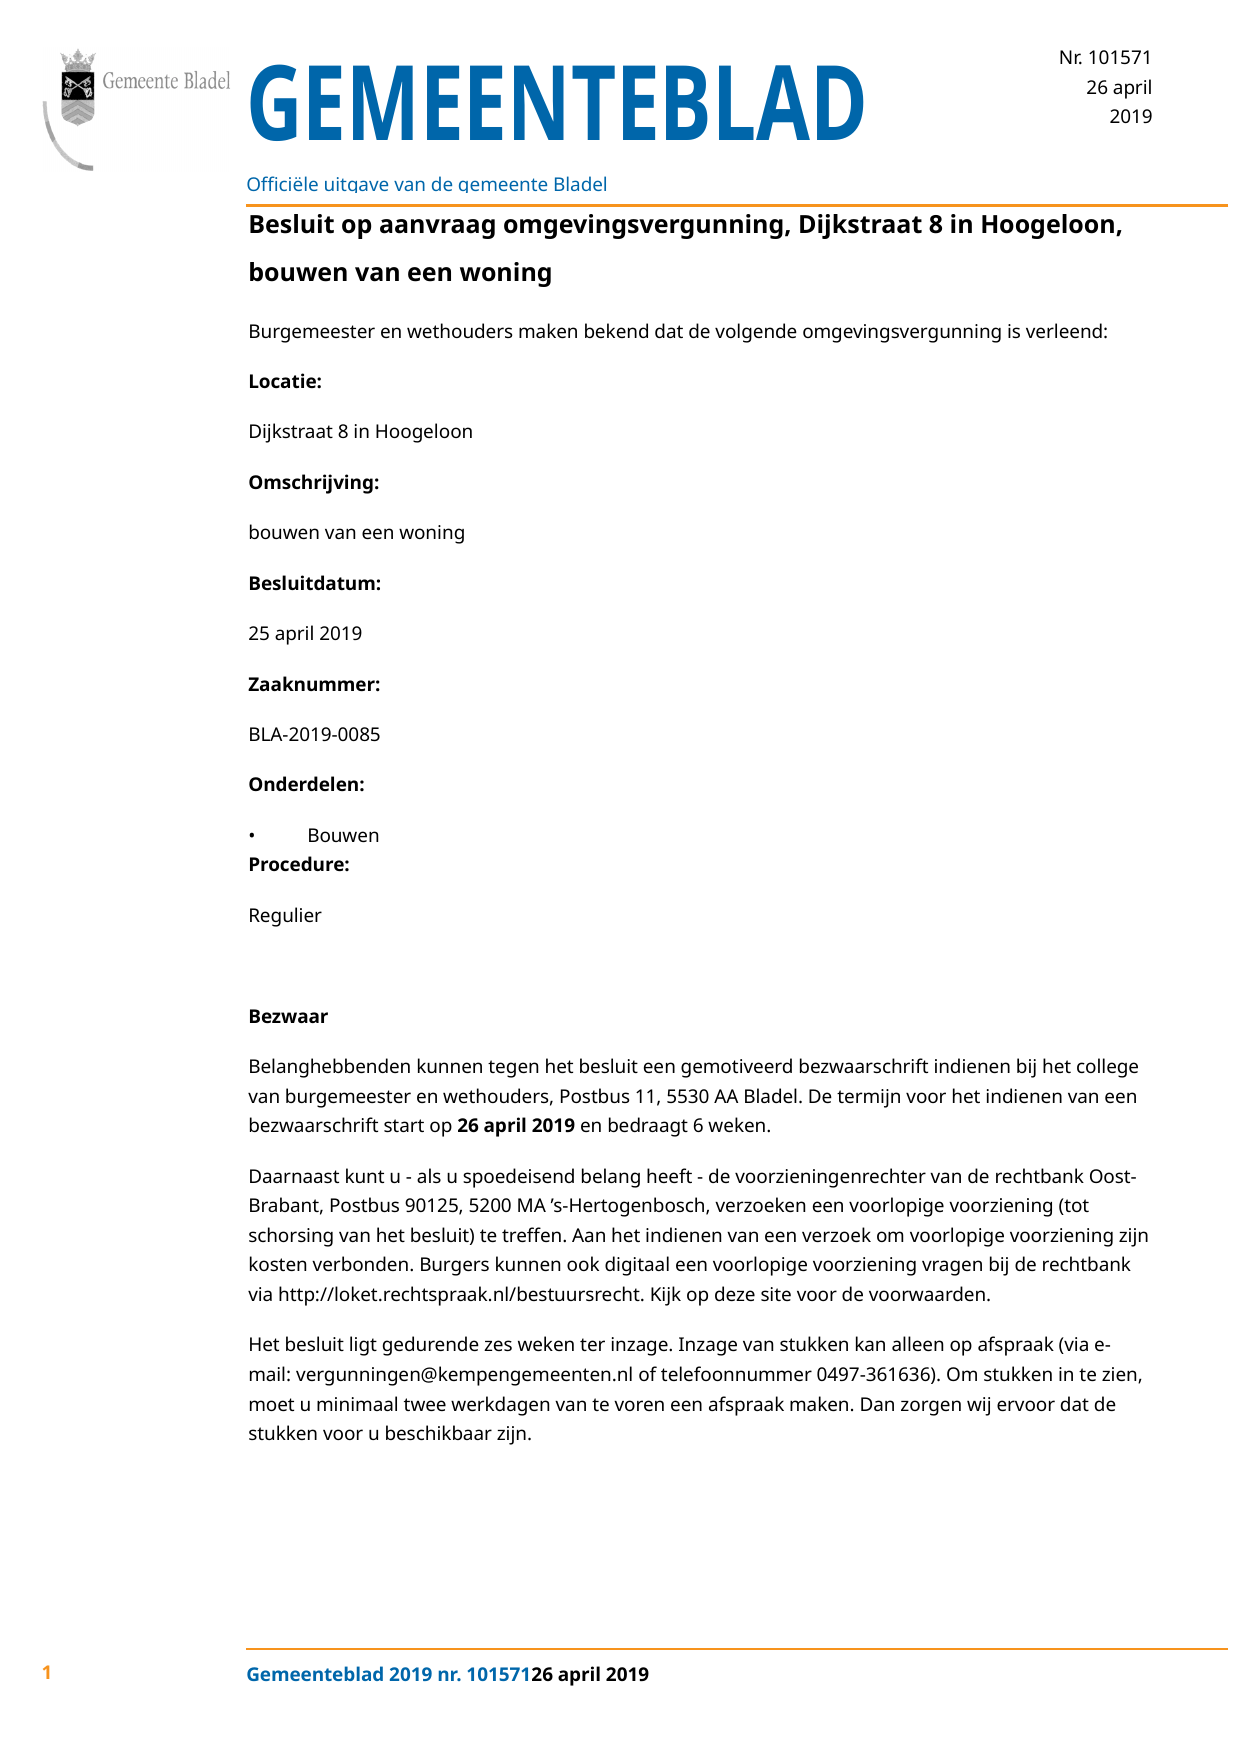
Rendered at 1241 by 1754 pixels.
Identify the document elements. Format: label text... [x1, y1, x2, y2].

text Zaaknummer: [248, 671, 1152, 697]
text BLA-2019-0085 [248, 721, 1152, 747]
picture [41, 47, 231, 172]
text Daarnaast kunt u - als u spoedeisend belang heeft - de voorzieningenrechter van de rechtbank Oost-Brabant, Postbus 90125, 5200 MA ’s-Hertogenbosch, verzoeken een voorlopige voorziening (tot schorsing van het besluit) te treffen. Aan het indienen van een verzoek om voorlopige voorziening zijn kosten verbonden. Burgers kunnen ook digitaal een voorlopige voorziening vragen bij de rechtbank via http://loket.rechtspraak.nl/bestuursrecht. Kijk op deze site voor de voorwaarden. [248, 1163, 1152, 1307]
text Bezwaar [248, 1003, 1152, 1029]
text Onderdelen: [248, 772, 1152, 797]
text Procedure: [248, 852, 1152, 877]
text Het besluit ligt gedurende zes weken ter inzage. Inzage van stukken kan alleen op afspraak (via e-mail: vergunningen@kempengemeenten.nl of telefoonnummer 0497-361636). Om stukken in te zien, moet u minimaal twee werkdagen van te voren een afspraak maken. Dan zorgen wij ervoor dat de stukken voor u beschikbaar zijn. [248, 1332, 1152, 1446]
text Omschrijving: [248, 469, 1152, 495]
text Regulier [248, 902, 1152, 928]
text Besluitdatum: [248, 570, 1152, 596]
text Burgemeester en wethouders maken bekend dat de volgende omgevingsvergunning is verleend: [248, 318, 1152, 344]
text Dijkstraat 8 in Hoogeloon [248, 419, 1152, 444]
text Locatie: [248, 368, 1152, 394]
text Besluit op aanvraag omgevingsvergunning, Dijkstraat 8 in Hoogeloon, bouwen van een woning [248, 207, 1152, 288]
list Bouwen [248, 822, 1152, 848]
text Belanghebbenden kunnen tegen het besluit een gemotiveerd bezwaarschrift indienen bij het college van burgemeester en wethouders, Postbus 11, 5530 AA Bladel. De termijn voor het indienen van een bezwaarschrift start op 26 april 2019 en bedraagt 6 weken. [248, 1053, 1152, 1138]
text 25 april 2019 [248, 620, 1152, 646]
text bouwen van een woning [248, 519, 1152, 545]
